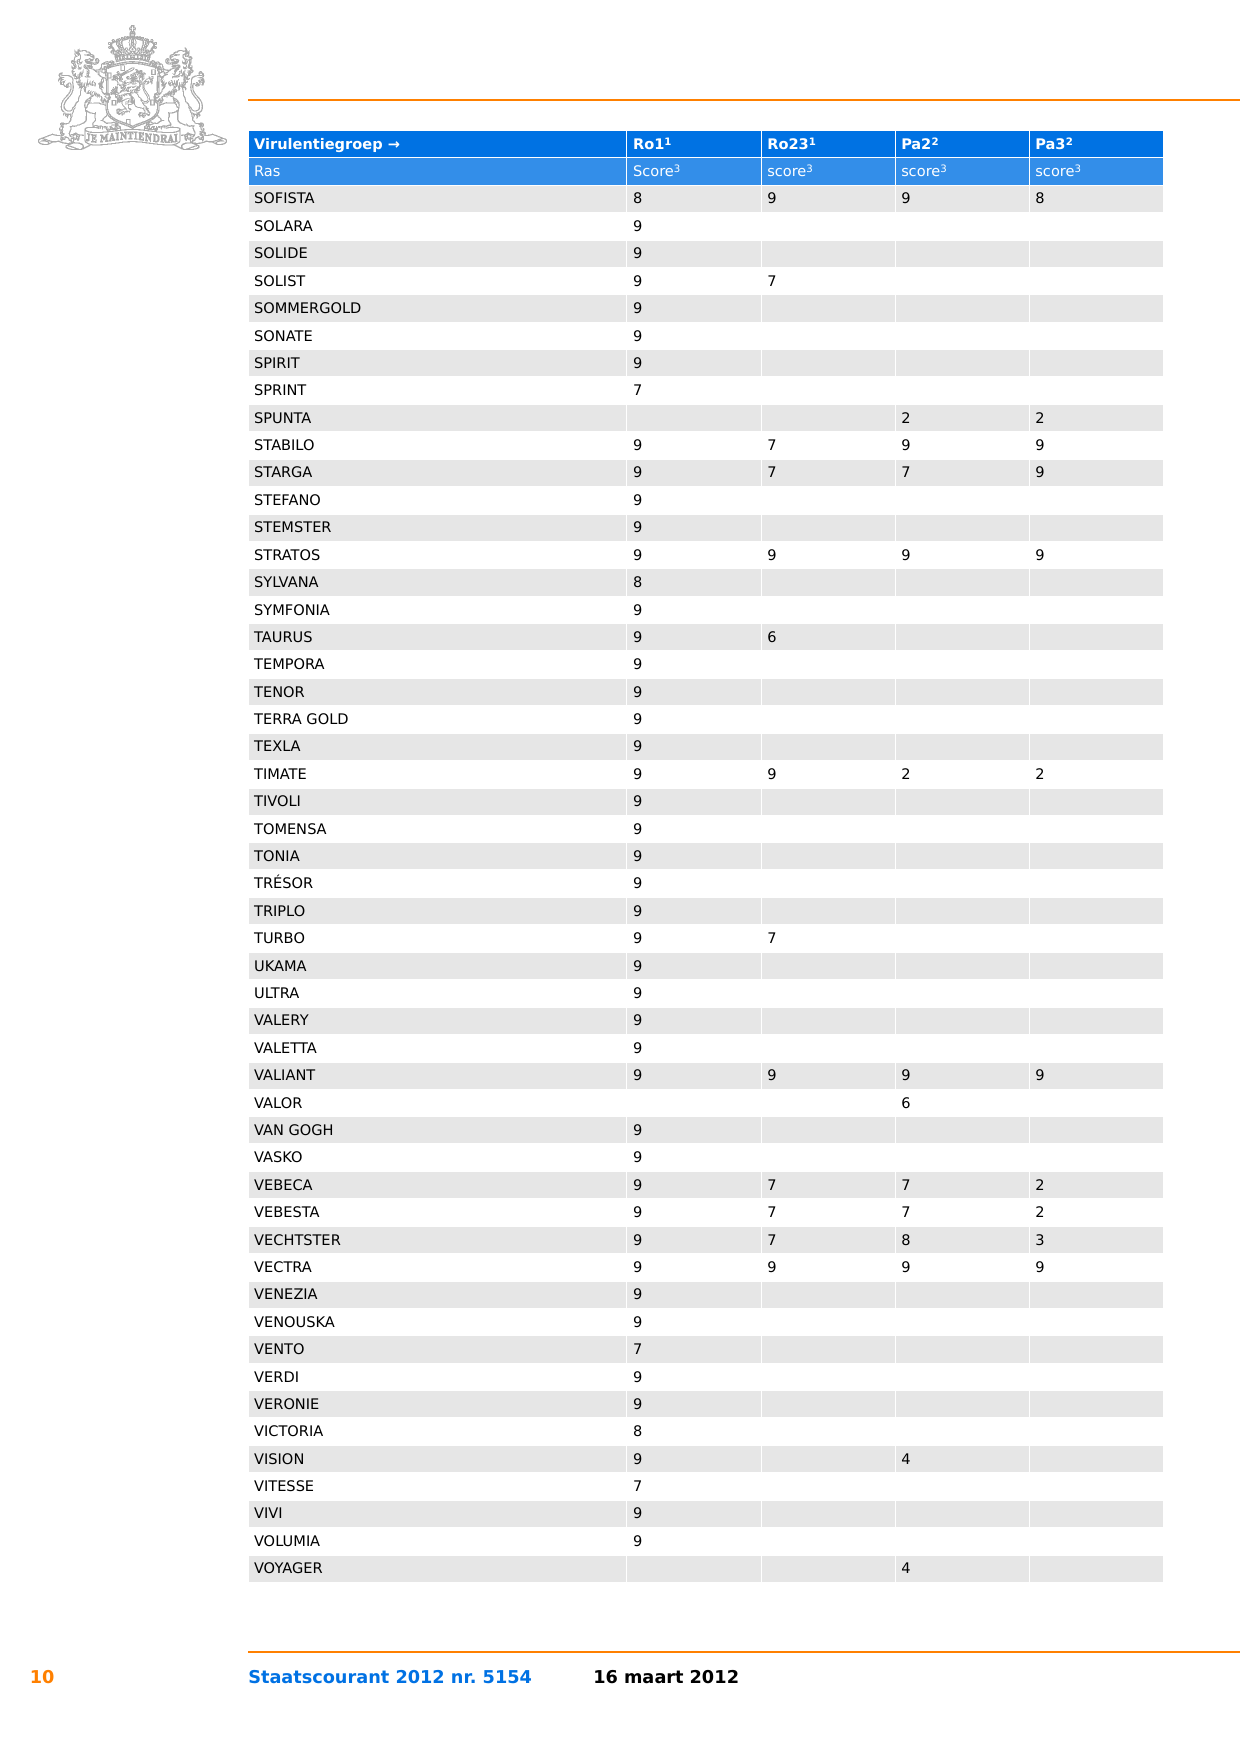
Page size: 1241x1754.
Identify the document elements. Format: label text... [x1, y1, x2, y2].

table_cell [896, 925, 1029, 952]
table_cell [896, 1145, 1029, 1171]
table_cell [762, 871, 895, 897]
table_cell 2 [1030, 1199, 1163, 1226]
table_cell 9 [627, 268, 761, 294]
table_cell 9 [627, 1501, 761, 1527]
table_cell 9 [762, 1063, 895, 1089]
table_cell [1030, 268, 1163, 294]
table_cell [762, 1473, 895, 1500]
table_cell [1030, 515, 1163, 541]
table_cell [896, 323, 1029, 349]
table_cell [896, 1419, 1029, 1445]
table_cell TENOR [249, 679, 626, 705]
table_cell SPUNTA [249, 405, 626, 431]
table_cell 8 [627, 186, 761, 212]
table_cell [762, 350, 895, 376]
table_cell VISION [249, 1446, 626, 1472]
table_cell [1030, 1501, 1163, 1527]
table_cell 9 [627, 213, 761, 239]
table_cell 9 [627, 816, 761, 842]
table_cell [896, 350, 1029, 376]
table_cell SOLIDE [249, 241, 626, 267]
table_cell VECTRA [249, 1254, 626, 1281]
table_cell [896, 871, 1029, 897]
table_cell 9 [896, 1063, 1029, 1089]
table_cell [896, 706, 1029, 733]
table_cell TIVOLI [249, 789, 626, 815]
table_cell 6 [762, 624, 895, 650]
table_cell 9 [627, 953, 761, 979]
table_cell [896, 898, 1029, 924]
table_cell 2 [896, 405, 1029, 431]
table_cell [896, 378, 1029, 404]
table_cell VALOR [249, 1090, 626, 1116]
table_cell 7 [627, 1336, 761, 1363]
table_cell 9 [627, 706, 761, 733]
table_cell VERDI [249, 1364, 626, 1390]
table_cell [1030, 1117, 1163, 1143]
table_cell [896, 1008, 1029, 1034]
table_cell [896, 597, 1029, 623]
table_cell VENTO [249, 1336, 626, 1363]
table_header Pa32 [1030, 131, 1163, 157]
table_cell SYMFONIA [249, 597, 626, 623]
table_cell 9 [896, 432, 1029, 459]
table_cell 7 [627, 1473, 761, 1500]
table_cell [896, 651, 1029, 678]
table_cell [762, 515, 895, 541]
table_cell VECHTSTER [249, 1227, 626, 1253]
table_cell [896, 241, 1029, 267]
table_cell [1030, 953, 1163, 979]
table_cell 7 [627, 378, 761, 404]
table_cell [1030, 1145, 1163, 1171]
table_cell 9 [627, 295, 761, 322]
table_cell VENOUSKA [249, 1309, 626, 1335]
table_cell 9 [896, 542, 1029, 568]
table_cell [1030, 597, 1163, 623]
table_cell 9 [627, 980, 761, 1007]
table_cell 9 [627, 1446, 761, 1472]
table_cell score3 [1030, 158, 1163, 185]
table_cell SOFISTA [249, 186, 626, 212]
table_cell TOMENSA [249, 816, 626, 842]
table_cell [896, 295, 1029, 322]
table_cell 9 [627, 1391, 761, 1417]
table_cell 7 [762, 460, 895, 486]
table_cell [762, 597, 895, 623]
table_cell [896, 487, 1029, 513]
table_cell [1030, 1528, 1163, 1554]
table_cell TIMATE [249, 761, 626, 787]
table_cell score3 [896, 158, 1029, 185]
table_cell [762, 487, 895, 513]
table_cell 7 [762, 925, 895, 952]
table_cell 8 [896, 1227, 1029, 1253]
table_cell VITESSE [249, 1473, 626, 1500]
table_cell [896, 1364, 1029, 1390]
table_cell [896, 1336, 1029, 1363]
table_cell 9 [627, 679, 761, 705]
table_cell [1030, 1090, 1163, 1116]
table_cell [1030, 1035, 1163, 1061]
table_cell [1030, 898, 1163, 924]
table_cell 7 [762, 1172, 895, 1198]
table_cell [1030, 624, 1163, 650]
table_cell 9 [627, 624, 761, 650]
table_cell SPIRIT [249, 350, 626, 376]
table_cell [896, 1501, 1029, 1527]
table_cell TRÉSOR [249, 871, 626, 897]
table_cell [762, 1282, 895, 1308]
table_cell 9 [1030, 1063, 1163, 1089]
table_cell 9 [627, 460, 761, 486]
table_cell [896, 843, 1029, 869]
table_cell TEXLA [249, 734, 626, 760]
table_cell 9 [627, 1035, 761, 1061]
table_cell VEBESTA [249, 1199, 626, 1226]
table_cell [1030, 706, 1163, 733]
table_cell [762, 1309, 895, 1335]
table_cell 9 [627, 1254, 761, 1281]
table_cell 9 [627, 515, 761, 541]
table_cell 9 [627, 241, 761, 267]
table_cell 4 [896, 1556, 1029, 1582]
table_cell 9 [627, 1145, 761, 1171]
table_cell 9 [627, 1008, 761, 1034]
table_cell VALETTA [249, 1035, 626, 1061]
table_cell 9 [1030, 432, 1163, 459]
table_cell 9 [1030, 542, 1163, 568]
table_cell VOLUMIA [249, 1528, 626, 1554]
table_cell 9 [627, 487, 761, 513]
table_cell [762, 843, 895, 869]
table_cell [1030, 871, 1163, 897]
table_cell SONATE [249, 323, 626, 349]
table_cell 9 [627, 1172, 761, 1198]
table_header Ro11 [627, 131, 761, 157]
table_cell TEMPORA [249, 651, 626, 678]
table_cell 9 [627, 350, 761, 376]
table_cell 9 [627, 1199, 761, 1226]
table_cell [762, 1145, 895, 1171]
table_cell [1030, 789, 1163, 815]
table_cell [896, 569, 1029, 596]
table_cell [762, 734, 895, 760]
table_cell [1030, 1446, 1163, 1472]
table_cell 9 [627, 871, 761, 897]
table_cell TAURUS [249, 624, 626, 650]
table_cell VOYAGER [249, 1556, 626, 1582]
table_cell [762, 679, 895, 705]
table_cell STRATOS [249, 542, 626, 568]
table_header Virulentiegroep → [249, 131, 626, 157]
table_cell STABILO [249, 432, 626, 459]
table_cell VALIANT [249, 1063, 626, 1089]
table_cell 2 [896, 761, 1029, 787]
table_cell 9 [627, 1063, 761, 1089]
table_cell 9 [1030, 1254, 1163, 1281]
table_cell STARGA [249, 460, 626, 486]
table_cell 7 [896, 1172, 1029, 1198]
table_cell [762, 706, 895, 733]
table_cell [896, 980, 1029, 1007]
table_cell [762, 378, 895, 404]
table_cell 2 [1030, 1172, 1163, 1198]
table_cell 4 [896, 1446, 1029, 1472]
table_cell SYLVANA [249, 569, 626, 596]
table_cell [896, 734, 1029, 760]
table_cell STEMSTER [249, 515, 626, 541]
table_cell [896, 1528, 1029, 1554]
table_cell [1030, 1419, 1163, 1445]
table_cell 9 [627, 898, 761, 924]
table_cell [1030, 734, 1163, 760]
table_cell [762, 898, 895, 924]
table_cell [896, 679, 1029, 705]
table_cell 9 [627, 597, 761, 623]
table_cell 9 [627, 1282, 761, 1308]
table_cell 9 [627, 789, 761, 815]
table_cell [896, 953, 1029, 979]
table_cell 3 [1030, 1227, 1163, 1253]
table_cell [762, 953, 895, 979]
table_cell [1030, 350, 1163, 376]
table_cell VALERY [249, 1008, 626, 1034]
table_cell TURBO [249, 925, 626, 952]
table_cell [1030, 816, 1163, 842]
table_cell 9 [762, 761, 895, 787]
table_cell VIVI [249, 1501, 626, 1527]
table_cell 9 [762, 1254, 895, 1281]
table_cell [896, 1117, 1029, 1143]
table_cell VAN GOGH [249, 1117, 626, 1143]
table_cell [1030, 843, 1163, 869]
table_cell TERRA GOLD [249, 706, 626, 733]
table_cell 7 [896, 460, 1029, 486]
table_cell 9 [896, 186, 1029, 212]
table_cell [1030, 378, 1163, 404]
table_cell [762, 816, 895, 842]
table_cell ULTRA [249, 980, 626, 1007]
table_cell Ras [249, 158, 626, 185]
table_cell 9 [627, 1309, 761, 1335]
table_cell 9 [762, 186, 895, 212]
table_cell SOLARA [249, 213, 626, 239]
table_cell 9 [896, 1254, 1029, 1281]
table_cell [1030, 925, 1163, 952]
table_cell [1030, 569, 1163, 596]
table_cell SOLIST [249, 268, 626, 294]
table_cell [896, 213, 1029, 239]
table_cell [1030, 1391, 1163, 1417]
table_cell [762, 1008, 895, 1034]
table_cell [762, 1035, 895, 1061]
table_cell [762, 1364, 895, 1390]
table_cell [762, 1419, 895, 1445]
table_cell [627, 1556, 761, 1582]
table_cell [1030, 241, 1163, 267]
table_cell 9 [627, 651, 761, 678]
table_header Pa22 [896, 131, 1029, 157]
table_cell 9 [627, 734, 761, 760]
table_cell 7 [762, 1199, 895, 1226]
table_cell [896, 1309, 1029, 1335]
table_cell [896, 515, 1029, 541]
table_cell 8 [627, 1419, 761, 1445]
table_cell UKAMA [249, 953, 626, 979]
table_cell 9 [627, 843, 761, 869]
table_cell [1030, 1309, 1163, 1335]
table_cell [627, 405, 761, 431]
table_cell 7 [762, 268, 895, 294]
table_cell [762, 1556, 895, 1582]
table_cell score3 [762, 158, 895, 185]
table_cell 9 [627, 1364, 761, 1390]
table_cell 2 [1030, 761, 1163, 787]
table_cell [762, 980, 895, 1007]
table_cell [896, 789, 1029, 815]
table_cell [762, 1391, 895, 1417]
table_cell TRIPLO [249, 898, 626, 924]
table_cell SPRINT [249, 378, 626, 404]
table_cell [1030, 1364, 1163, 1390]
table_cell 9 [627, 1528, 761, 1554]
table_cell [762, 1336, 895, 1363]
table_cell 8 [1030, 186, 1163, 212]
table_cell VERONIE [249, 1391, 626, 1417]
table_cell [762, 405, 895, 431]
table_cell VICTORIA [249, 1419, 626, 1445]
table_cell 9 [627, 925, 761, 952]
table_cell [896, 1282, 1029, 1308]
table_cell [762, 1528, 895, 1554]
table_cell [1030, 1336, 1163, 1363]
table_cell [1030, 651, 1163, 678]
table_cell [762, 789, 895, 815]
table_cell [762, 295, 895, 322]
table_cell SOMMERGOLD [249, 295, 626, 322]
table_cell [1030, 1008, 1163, 1034]
table_cell [1030, 980, 1163, 1007]
table_cell VENEZIA [249, 1282, 626, 1308]
table_cell [762, 241, 895, 267]
table_cell TONIA [249, 843, 626, 869]
table_cell 2 [1030, 405, 1163, 431]
table_cell 9 [627, 432, 761, 459]
table_cell [1030, 295, 1163, 322]
table_cell [627, 1090, 761, 1116]
table_cell 7 [762, 432, 895, 459]
table_cell 7 [762, 1227, 895, 1253]
table_cell [762, 1117, 895, 1143]
table_cell 9 [627, 1227, 761, 1253]
table_cell [762, 1501, 895, 1527]
table_cell 9 [627, 542, 761, 568]
table_cell 7 [896, 1199, 1029, 1226]
table_cell [762, 569, 895, 596]
table_cell [762, 1446, 895, 1472]
table_cell [1030, 487, 1163, 513]
table_cell [762, 213, 895, 239]
picture [38, 25, 227, 150]
table_cell [896, 1391, 1029, 1417]
table_cell [1030, 323, 1163, 349]
table_cell VASKO [249, 1145, 626, 1171]
table_cell [762, 1090, 895, 1116]
table_cell [762, 323, 895, 349]
table_cell 9 [627, 1117, 761, 1143]
table_cell [896, 1035, 1029, 1061]
table_cell [896, 268, 1029, 294]
table_cell 8 [627, 569, 761, 596]
table_cell [1030, 213, 1163, 239]
table_header Ro231 [762, 131, 895, 157]
table_cell [896, 1473, 1029, 1500]
table_cell [896, 624, 1029, 650]
table_cell STEFANO [249, 487, 626, 513]
table_cell 9 [1030, 460, 1163, 486]
table_cell [1030, 1282, 1163, 1308]
table_cell VEBECA [249, 1172, 626, 1198]
table_cell [1030, 1473, 1163, 1500]
table_cell 9 [627, 761, 761, 787]
table_cell [1030, 679, 1163, 705]
table_cell 9 [627, 323, 761, 349]
table_cell [896, 816, 1029, 842]
table_cell [1030, 1556, 1163, 1582]
table_cell Score3 [627, 158, 761, 185]
table_cell [762, 651, 895, 678]
table_cell 6 [896, 1090, 1029, 1116]
table_cell 9 [762, 542, 895, 568]
